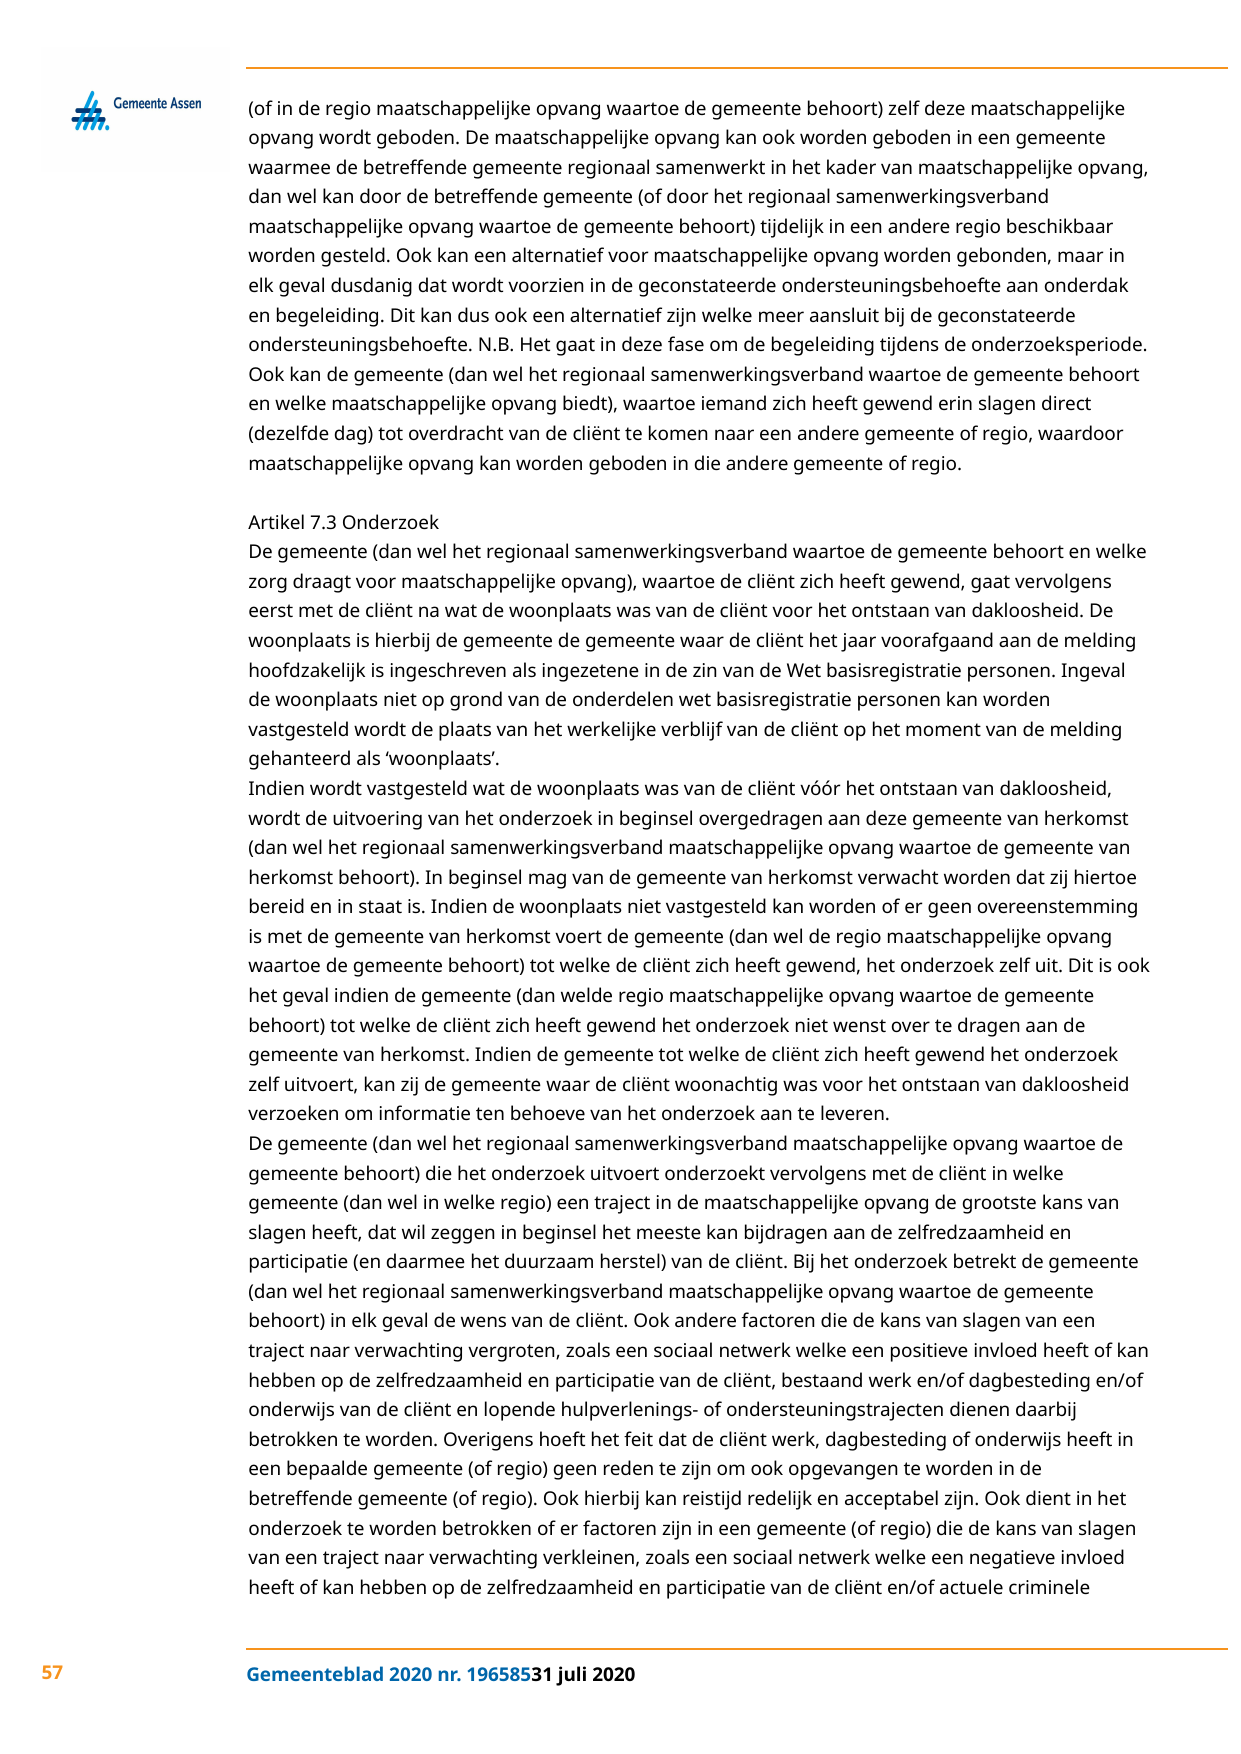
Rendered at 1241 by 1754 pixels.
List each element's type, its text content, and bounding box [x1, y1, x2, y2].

text Indien wordt vastgesteld wat de woonplaats was van de cliënt vóór het ontstaan van dakloosheid, wordt de uitvoering van het onderzoek in beginsel overgedragen aan deze gemeente van herkomst (dan wel het regionaal samenwerkingsverband maatschappelijke opvang waartoe de gemeente van herkomst behoort). In beginsel mag van de gemeente van herkomst verwacht worden dat zij hiertoe bereid en in staat is. Indien de woonplaats niet vastgesteld kan worden of er geen overeenstemming is met de gemeente van herkomst voert de gemeente (dan wel de regio maatschappelijke opvang waartoe de gemeente behoort) tot welke de cliënt zich heeft gewend, het onderzoek zelf uit. Dit is ook het geval indien de gemeente (dan welde regio maatschappelijke opvang waartoe de gemeente behoort) tot welke de cliënt zich heeft gewend het onderzoek niet wenst over te dragen aan de gemeente van herkomst. Indien de gemeente tot welke de cliënt zich heeft gewend het onderzoek zelf uitvoert, kan zij de gemeente waar de cliënt woonachtig was voor het ontstaan van dakloosheid verzoeken om informatie ten behoeve van het onderzoek aan te leveren. [248, 775, 1152, 1126]
text (of in de regio maatschappelijke opvang waartoe de gemeente behoort) zelf deze maatschappelijke opvang wordt geboden. De maatschappelijke opvang kan ook worden geboden in een gemeente waarmee de betreffende gemeente regionaal samenwerkt in het kader van maatschappelijke opvang, dan wel kan door de betreffende gemeente (of door het regionaal samenwerkingsverband maatschappelijke opvang waartoe de gemeente behoort) tijdelijk in een andere regio beschikbaar worden gesteld. Ook kan een alternatief voor maatschappelijke opvang worden gebonden, maar in elk geval dusdanig dat wordt voorzien in de geconstateerde ondersteuningsbehoefte aan onderdak en begeleiding. Dit kan dus ook een alternatief zijn welke meer aansluit bij de geconstateerde ondersteuningsbehoefte. N.B. Het gaat in deze fase om de begeleiding tijdens de onderzoeksperiode. Ook kan de gemeente (dan wel het regionaal samenwerkingsverband waartoe de gemeente behoort en welke maatschappelijke opvang biedt), waartoe iemand zich heeft gewend erin slagen direct (dezelfde dag) tot overdracht van de cliënt te komen naar een andere gemeente of regio, waardoor maatschappelijke opvang kan worden geboden in die andere gemeente of regio. [248, 95, 1152, 476]
picture [41, 47, 231, 172]
text De gemeente (dan wel het regionaal samenwerkingsverband waartoe de gemeente behoort en welke zorg draagt voor maatschappelijke opvang), waartoe de cliënt zich heeft gewend, gaat vervolgens eerst met de cliënt na wat de woonplaats was van de cliënt voor het ontstaan van dakloosheid. De woonplaats is hierbij de gemeente de gemeente waar de cliënt het jaar voorafgaand aan de melding hoofdzakelijk is ingeschreven als ingezetene in de zin van de Wet basisregistratie personen. Ingeval de woonplaats niet op grond van de onderdelen wet basisregistratie personen kan worden vastgesteld wordt de plaats van het werkelijke verblijf van de cliënt op het moment van de melding gehanteerd als ‘woonplaats’. [248, 538, 1152, 771]
text Artikel 7.3 Onderzoek [248, 509, 1152, 535]
text De gemeente (dan wel het regionaal samenwerkingsverband maatschappelijke opvang waartoe de gemeente behoort) die het onderzoek uitvoert onderzoekt vervolgens met de cliënt in welke gemeente (dan wel in welke regio) een traject in de maatschappelijke opvang de grootste kans van slagen heeft, dat wil zeggen in beginsel het meeste kan bijdragen aan de zelfredzaamheid en participatie (en daarmee het duurzaam herstel) van de cliënt. Bij het onderzoek betrekt de gemeente (dan wel het regionaal samenwerkingsverband maatschappelijke opvang waartoe de gemeente behoort) in elk geval de wens van de cliënt. Ook andere factoren die de kans van slagen van een traject naar verwachting vergroten, zoals een sociaal netwerk welke een positieve invloed heeft of kan hebben op de zelfredzaamheid en participatie van de cliënt, bestaand werk en/of dagbesteding en/of onderwijs van de cliënt en lopende hulpverlenings- of ondersteuningstrajecten dienen daarbij betrokken te worden. Overigens hoeft het feit dat de cliënt werk, dagbesteding of onderwijs heeft in een bepaalde gemeente (of regio) geen reden te zijn om ook opgevangen te worden in de betreffende gemeente (of regio). Ook hierbij kan reistijd redelijk en acceptabel zijn. Ook dient in het onderzoek te worden betrokken of er factoren zijn in een gemeente (of regio) die de kans van slagen van een traject naar verwachting verkleinen, zoals een sociaal netwerk welke een negatieve invloed heeft of kan hebben op de zelfredzaamheid en participatie van de cliënt en/of actuele criminele [248, 1130, 1152, 1600]
